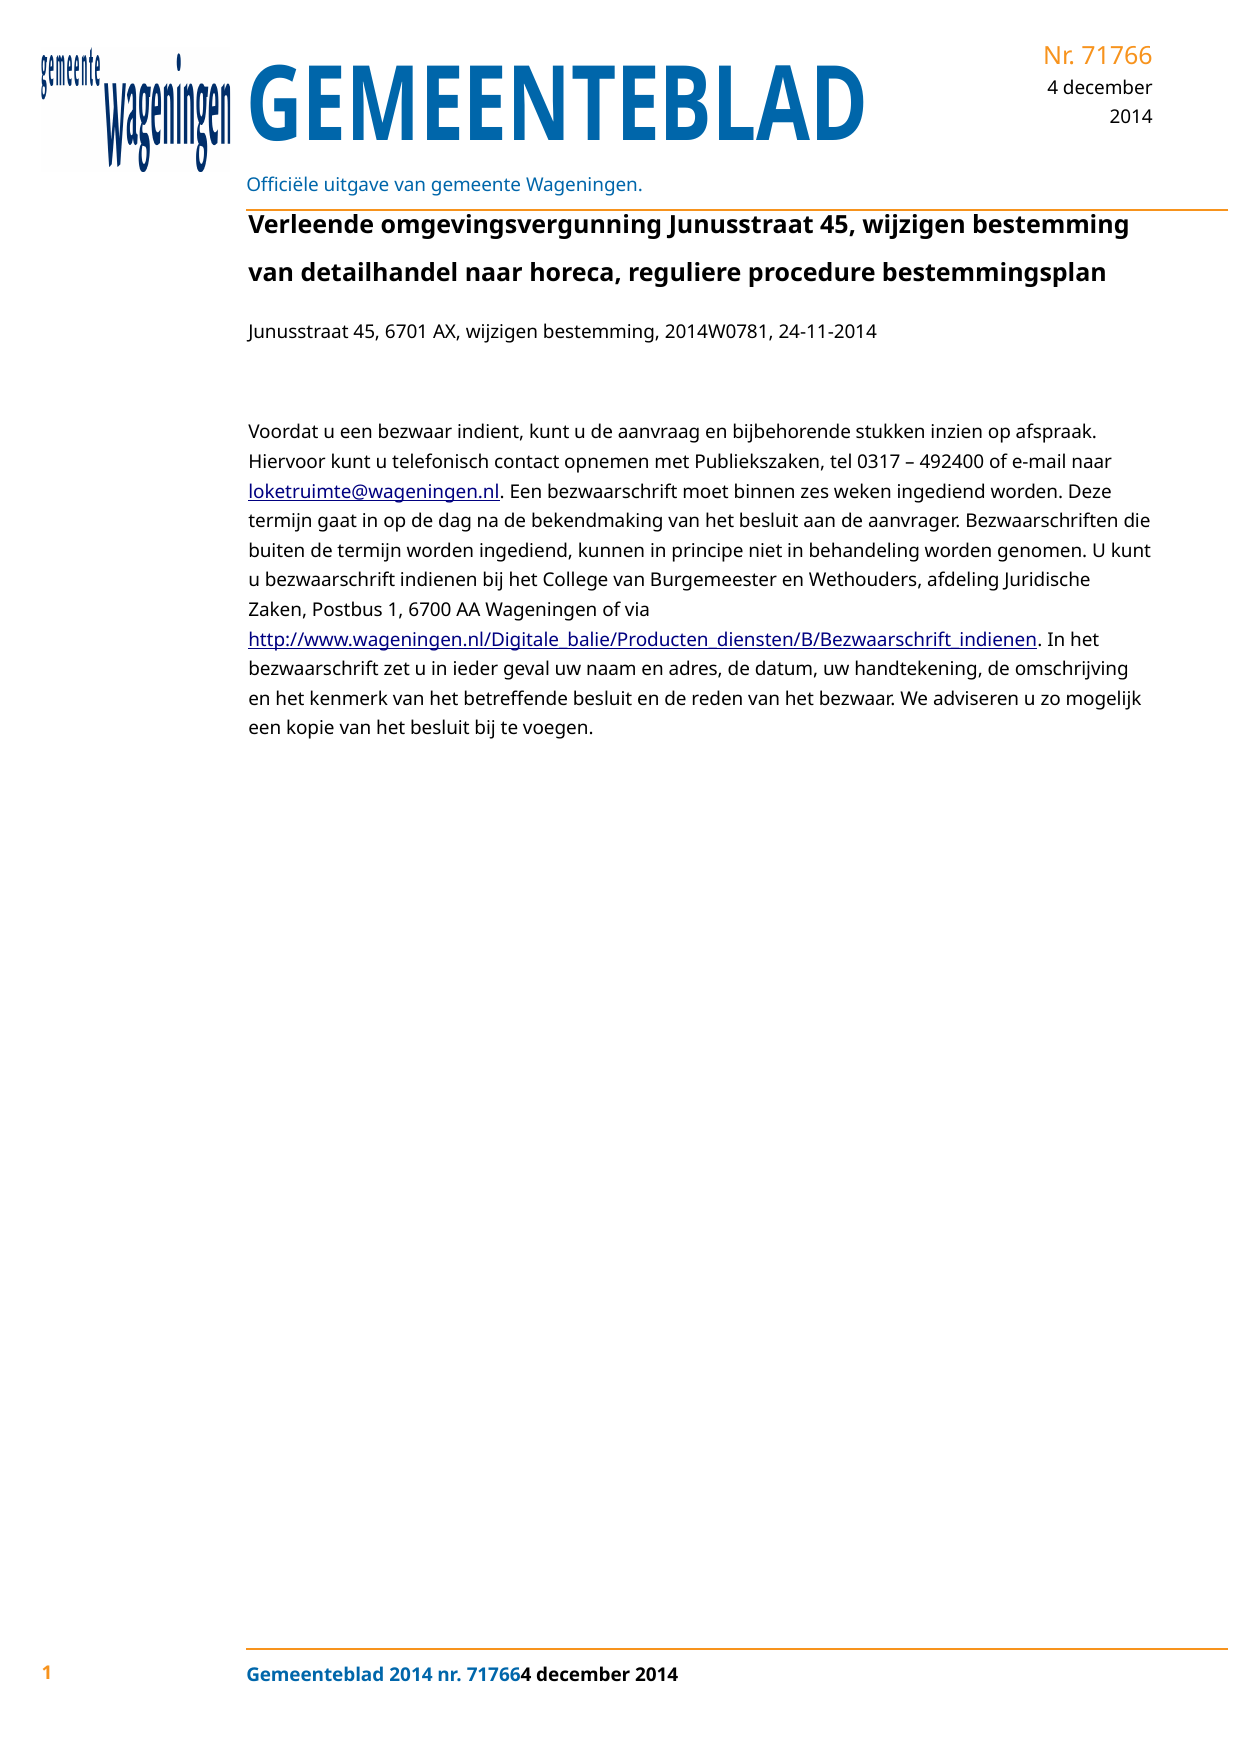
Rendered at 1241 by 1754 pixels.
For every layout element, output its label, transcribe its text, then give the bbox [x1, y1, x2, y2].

text Voordat u een bezwaar indient, kunt u de aanvraag en bijbehorende stukken inzien op afspraak. Hiervoor kunt u telefonisch contact opnemen met Publiekszaken, tel 0317 – 492400 of e-mail naar loketruimte@wageningen.nl. Een bezwaarschrift moet binnen zes weken ingediend worden. Deze termijn gaat in op de dag na de bekendmaking van het besluit aan de aanvrager. Bezwaarschriften die buiten de termijn worden ingediend, kunnen in principe niet in behandeling worden genomen. U kunt u bezwaarschrift indienen bij het College van Burgemeester en Wethouders, afdeling Juridische Zaken, Postbus 1, 6700 AA Wageningen of via http://www.wageningen.nl/Digitale_balie/Producten_diensten/B/Bezwaarschrift_indienen. In het bezwaarschrift zet u in ieder geval uw naam en adres, de datum, uw handtekening, de omschrijving en het kenmerk van het betreffende besluit en de reden van het bezwaar. We adviseren u zo mogelijk een kopie van het besluit bij te voegen. [248, 419, 1152, 740]
text Junusstraat 45, 6701 AX, wijzigen bestemming, 2014W0781, 24-11-2014 [248, 318, 1152, 344]
picture [41, 47, 231, 172]
text Verleende omgevingsvergunning Junusstraat 45, wijzigen bestemming van detailhandel naar horeca, reguliere procedure bestemmingsplan [248, 211, 1152, 288]
